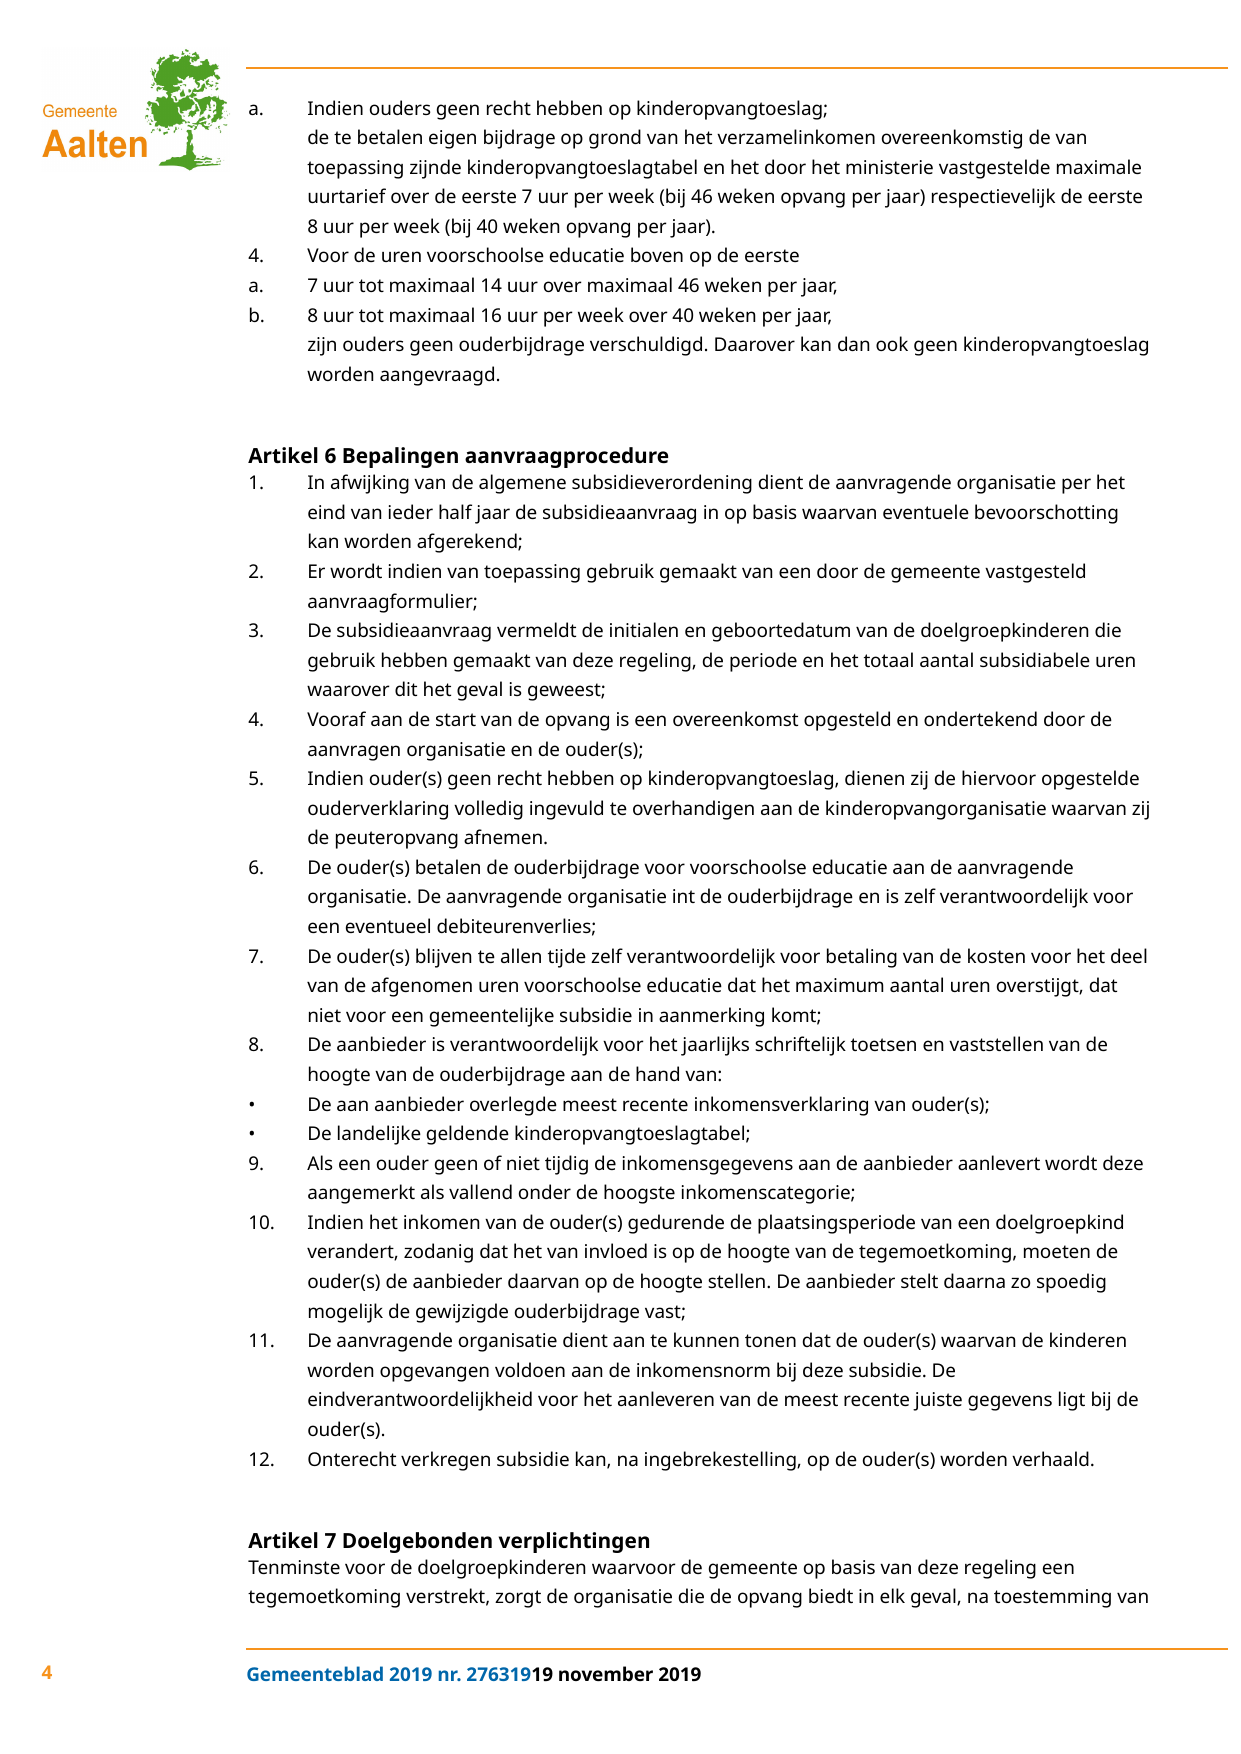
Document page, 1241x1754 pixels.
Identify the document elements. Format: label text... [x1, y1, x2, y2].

list Indien ouders geen recht hebben op kinderopvangtoeslag; [248, 95, 1152, 121]
list De ouder(s) betalen de ouderbijdrage voor voorschoolse educatie aan de aanvragende organisatie. De aanvragende organisatie int de ouderbijdrage en is zelf verantwoordelijk voor een eventueel debiteurenverlies; [248, 854, 1152, 939]
list Er wordt indien van toepassing gebruik gemaakt van een door de gemeente vastgesteld aanvraagformulier; [248, 558, 1152, 613]
list De ouder(s) blijven te allen tijde zelf verantwoordelijk voor betaling van de kosten voor het deel van de afgenomen uren voorschoolse educatie dat het maximum aantal uren overstijgt, dat niet voor een gemeentelijke subsidie in aanmerking komt; [248, 943, 1152, 1028]
list zijn ouders geen ouderbijdrage verschuldigd. Daarover kan dan ook geen kinderopvangtoeslag worden aangevraagd. [248, 331, 1152, 387]
text Artikel 6 Bepalingen aanvraagprocedure [248, 441, 1152, 469]
list De landelijke geldende kinderopvangtoeslagtabel; [248, 1120, 1152, 1146]
list Indien het inkomen van de ouder(s) gedurende de plaatsingsperiode van een doelgroepkind verandert, zodanig dat het van invloed is op de hoogte van de tegemoetkoming, moeten de ouder(s) de aanbieder daarvan op de hoogte stellen. De aanbieder stelt daarna zo spoedig mogelijk de gewijzigde ouderbijdrage vast; [248, 1209, 1152, 1323]
list De aan aanbieder overlegde meest recente inkomensverklaring van ouder(s); [248, 1091, 1152, 1116]
text Artikel 7 Doelgebonden verplichtingen [248, 1526, 1152, 1554]
list Indien ouder(s) geen recht hebben op kinderopvangtoeslag, dienen zij de hiervoor opgestelde ouderverklaring volledig ingevuld te overhandigen aan de kinderopvangorganisatie waarvan zij de peuteropvang afnemen. [248, 765, 1152, 850]
list 7 uur tot maximaal 14 uur over maximaal 46 weken per jaar, [248, 272, 1152, 298]
list Voor de uren voorschoolse educatie boven op de eerste [248, 243, 1152, 268]
list 8 uur tot maximaal 16 uur per week over 40 weken per jaar, [248, 302, 1152, 328]
list Vooraf aan de start van de opvang is een overeenkomst opgesteld en ondertekend door de aanvragen organisatie en de ouder(s); [248, 706, 1152, 761]
list De subsidieaanvraag vermeldt de initialen en geboortedatum van de doelgroepkinderen die gebruik hebben gemaakt van deze regeling, de periode en het totaal aantal subsidiabele uren waarover dit het geval is geweest; [248, 617, 1152, 702]
list de te betalen eigen bijdrage op grond van het verzamelinkomen overeenkomstig de van toepassing zijnde kinderopvangtoeslagtabel en het door het ministerie vastgestelde maximale uurtarief over de eerste 7 uur per week (bij 46 weken opvang per jaar) respectievelijk de eerste 8 uur per week (bij 40 weken opvang per jaar). [248, 124, 1152, 239]
picture [41, 47, 231, 172]
list De aanbieder is verantwoordelijk voor het jaarlijks schriftelijk toetsen en vaststellen van de hoogte van de ouderbijdrage aan de hand van: [248, 1032, 1152, 1087]
list De aanvragende organisatie dient aan te kunnen tonen dat de ouder(s) waarvan de kinderen worden opgevangen voldoen aan de inkomensnorm bij deze subsidie. De eindverantwoordelijkheid voor het aanleveren van de meest recente juiste gegevens ligt bij de ouder(s). [248, 1327, 1152, 1442]
text Tenminste voor de doelgroepkinderen waarvoor de gemeente op basis van deze regeling een tegemoetkoming verstrekt, zorgt de organisatie die de opvang biedt in elk geval, na toestemming van [248, 1554, 1152, 1609]
list In afwijking van de algemene subsidieverordening dient de aanvragende organisatie per het eind van ieder half jaar de subsidieaanvraag in op basis waarvan eventuele bevoorschotting kan worden afgerekend; [248, 469, 1152, 554]
list Onterecht verkregen subsidie kan, na ingebrekestelling, op de ouder(s) worden verhaald. [248, 1446, 1152, 1471]
list Als een ouder geen of niet tijdig de inkomensgegevens aan de aanbieder aanlevert wordt deze aangemerkt als vallend onder de hoogste inkomenscategorie; [248, 1150, 1152, 1205]
